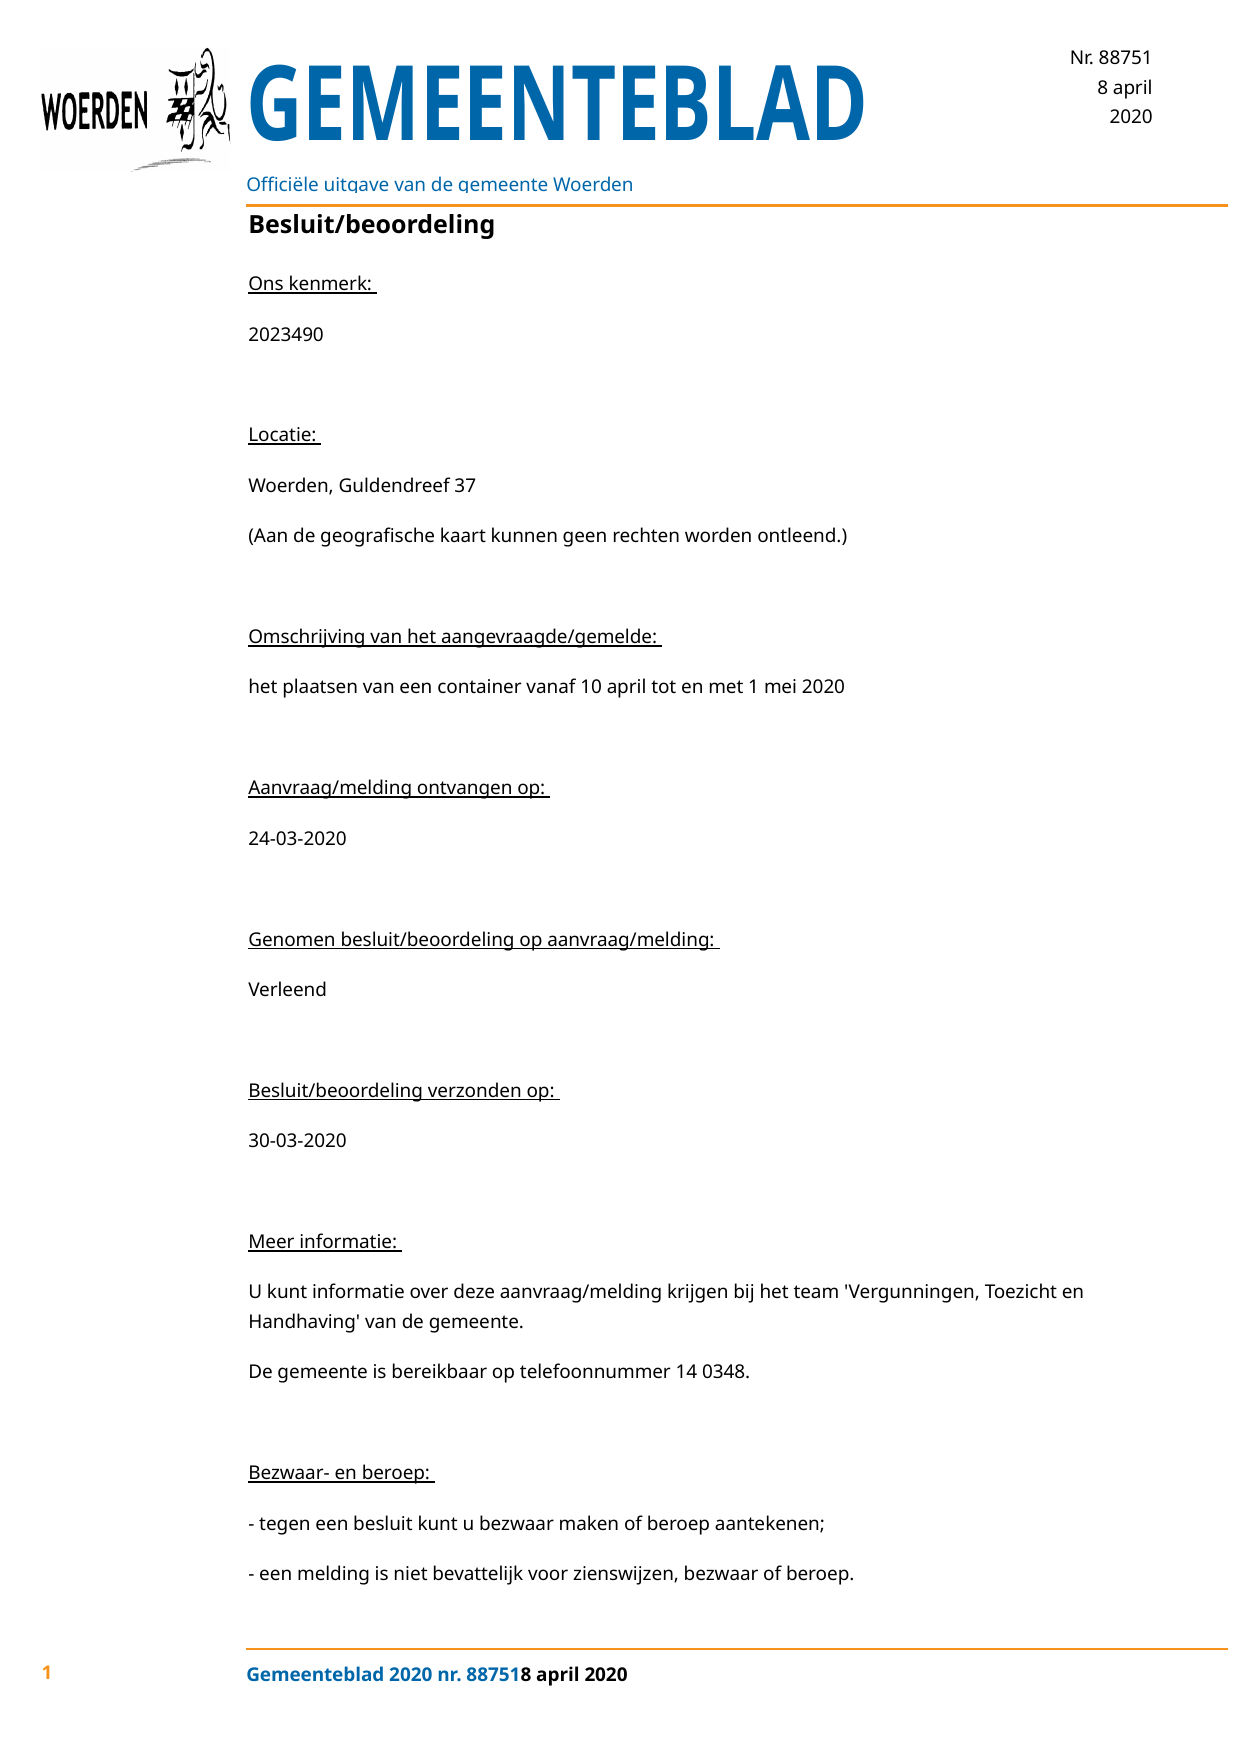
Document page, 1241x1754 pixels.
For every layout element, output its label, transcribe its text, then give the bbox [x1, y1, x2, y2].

text Locatie: [248, 422, 1152, 447]
text het plaatsen van een container vanaf 10 april tot en met 1 mei 2020 [248, 674, 1152, 699]
picture [41, 47, 231, 172]
text Besluit/beoordeling [248, 207, 1152, 241]
text 24-03-2020 [248, 825, 1152, 851]
text Omschrijving van het aangevraagde/gemelde: [248, 623, 1152, 649]
text Genomen besluit/beoordeling op aanvraag/melding: [248, 926, 1152, 951]
text - een melding is niet bevattelijk voor zienswijzen, bezwaar of beroep. [248, 1560, 1152, 1586]
text U kunt informatie over deze aanvraag/melding krijgen bij het team 'Vergunningen, Toezicht en Handhaving' van de gemeente. [248, 1279, 1152, 1334]
text Aanvraag/melding ontvangen op: [248, 774, 1152, 800]
text Bezwaar- en beroep: [248, 1459, 1152, 1485]
text Ons kenmerk: [248, 270, 1152, 296]
text De gemeente is bereikbaar op telefoonnummer 14 0348. [248, 1359, 1152, 1384]
text 30-03-2020 [248, 1127, 1152, 1153]
text Woerden, Guldendreef 37 [248, 472, 1152, 498]
text Meer informatie: [248, 1228, 1152, 1254]
text - tegen een besluit kunt u bezwaar maken of beroep aantekenen; [248, 1510, 1152, 1536]
text 2023490 [248, 321, 1152, 346]
text (Aan de geografische kaart kunnen geen rechten worden ontleend.) [248, 522, 1152, 548]
text Verleend [248, 976, 1152, 1002]
text Besluit/beoordeling verzonden op: [248, 1077, 1152, 1103]
